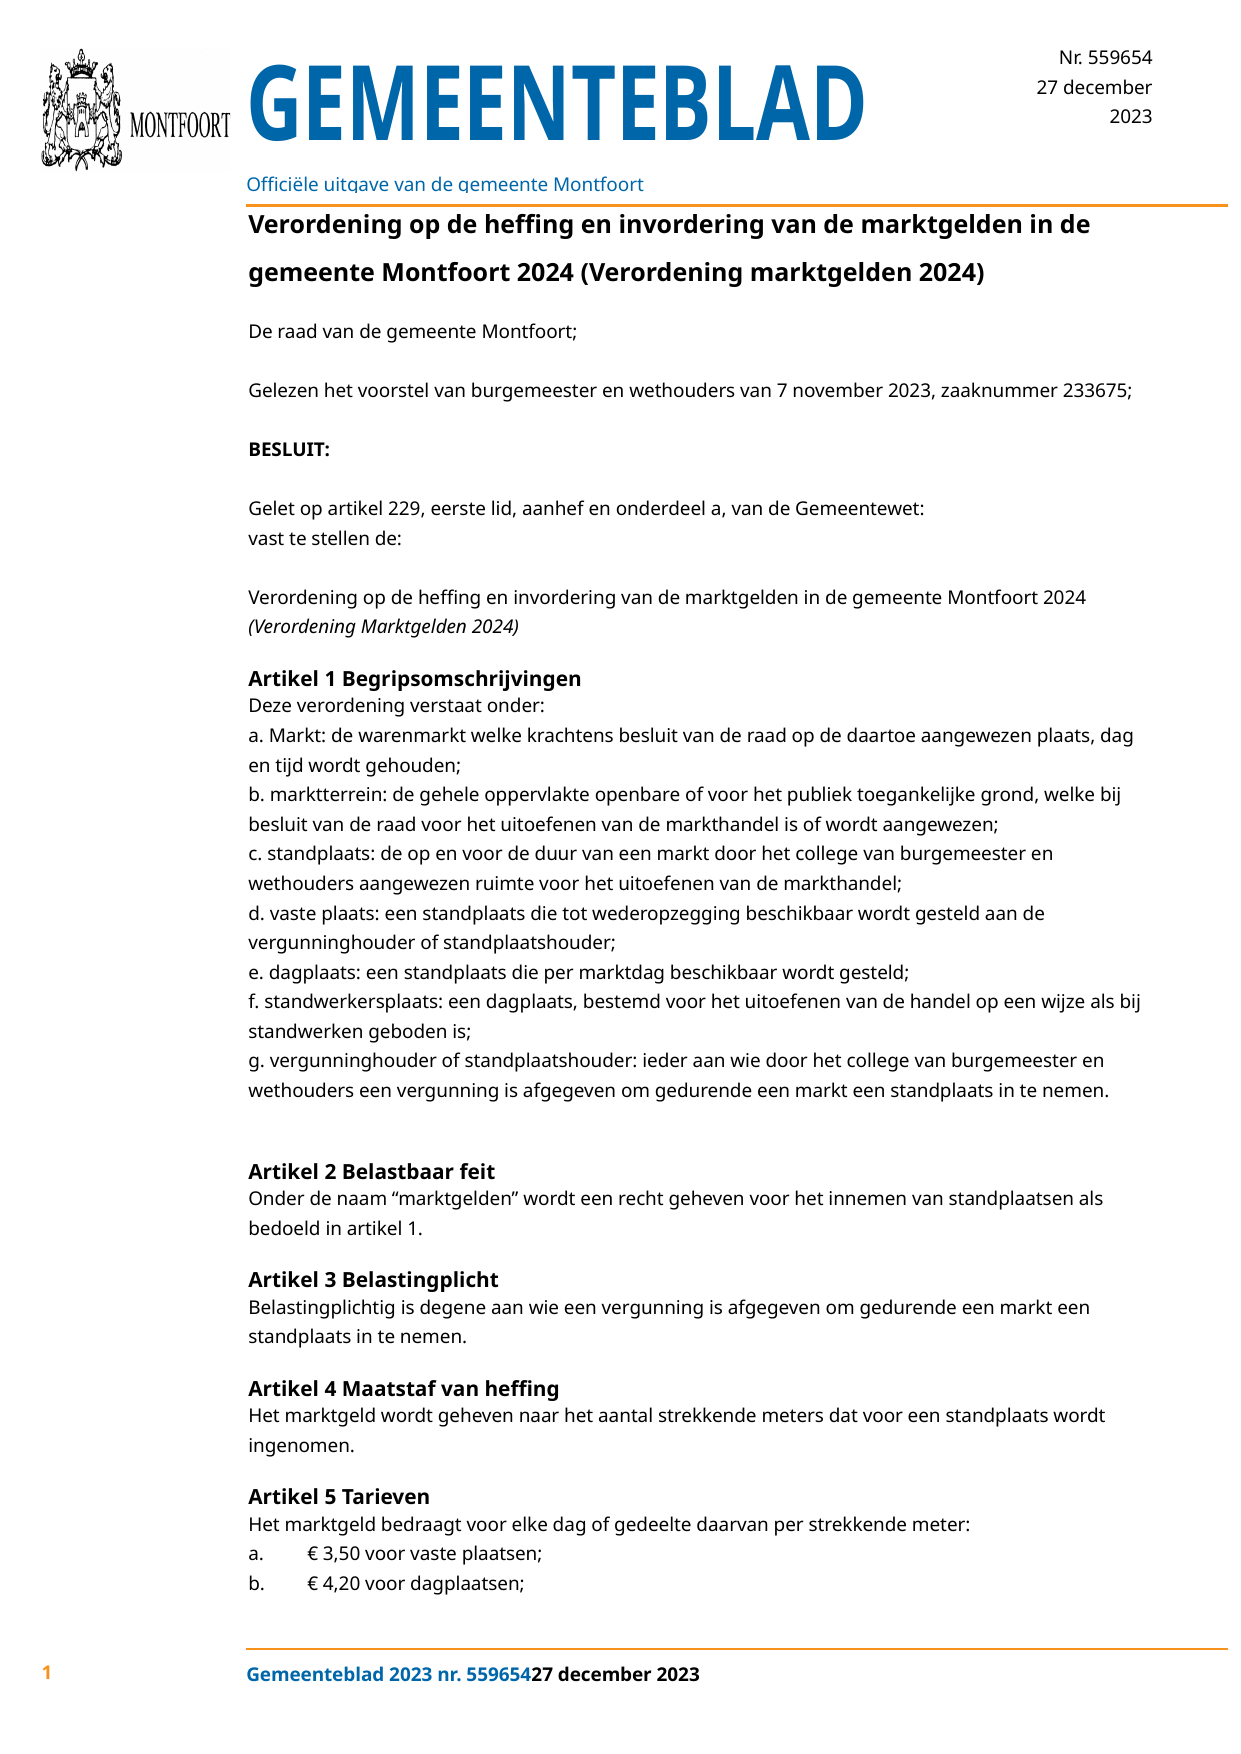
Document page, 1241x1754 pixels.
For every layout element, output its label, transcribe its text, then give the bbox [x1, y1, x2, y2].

text Gelezen het voorstel van burgemeester en wethouders van 7 november 2023, zaaknummer 233675; [248, 377, 1152, 403]
text Artikel 3 Belastingplicht [248, 1266, 1152, 1294]
text Verordening op de heffing en invordering van de marktgelden in de gemeente Montfoort 2024 [248, 584, 1152, 610]
text Artikel 4 Maatstaf van heffing [248, 1374, 1152, 1402]
text Artikel 5 Tarieven [248, 1482, 1152, 1511]
text Het marktgeld bedraagt voor elke dag of gedeelte daarvan per strekkende meter: [248, 1511, 1152, 1537]
text De raad van de gemeente Montfoort; [248, 318, 1152, 344]
text Artikel 2 Belastbaar feit [248, 1157, 1152, 1186]
text Gelet op artikel 229, eerste lid, aanhef en onderdeel a, van de Gemeentewet: [248, 495, 1152, 521]
list € 3,50 voor vaste plaatsen; [248, 1541, 1152, 1566]
text e. dagplaats: een standplaats die per marktdag beschikbaar wordt gesteld; [248, 959, 1152, 984]
list € 4,20 voor dagplaatsen; [248, 1570, 1152, 1596]
text g. vergunninghouder of standplaatshouder: ieder aan wie door het college van burgemeester en wethouders een vergunning is afgegeven om gedurende een markt een standplaats in te nemen. [248, 1048, 1152, 1103]
text d. vaste plaats: een standplaats die tot wederopzegging beschikbaar wordt gesteld aan de vergunninghouder of standplaatshouder; [248, 900, 1152, 955]
text f. standwerkersplaats: een dagplaats, bestemd voor het uitoefenen van de handel op een wijze als bij standwerken geboden is; [248, 988, 1152, 1044]
text a. Markt: de warenmarkt welke krachtens besluit van de raad op de daartoe aangewezen plaats, dag en tijd wordt gehouden; [248, 722, 1152, 777]
text BESLUIT: [248, 436, 1152, 462]
text b. marktterrein: de gehele oppervlakte openbare of voor het publiek toegankelijke grond, welke bij besluit van de raad voor het uitoefenen van de markthandel is of wordt aangewezen; [248, 781, 1152, 837]
text Belastingplichtig is degene aan wie een vergunning is afgegeven om gedurende een markt een standplaats in te nemen. [248, 1294, 1152, 1349]
text Onder de naam “marktgelden” wordt een recht geheven voor het innemen van standplaatsen als bedoeld in artikel 1. [248, 1186, 1152, 1241]
text Artikel 1 Begripsomschrijvingen [248, 664, 1152, 693]
text (Verordening Marktgelden 2024) [248, 614, 1152, 639]
picture [41, 47, 231, 172]
text Het marktgeld wordt geheven naar het aantal strekkende meters dat voor een standplaats wordt ingenomen. [248, 1402, 1152, 1458]
text vast te stellen de: [248, 525, 1152, 551]
text Verordening op de heffing en invordering van de marktgelden in de gemeente Montfoort 2024 (Verordening marktgelden 2024) [248, 207, 1152, 288]
text c. standplaats: de op en voor de duur van een markt door het college van burgemeester en wethouders aangewezen ruimte voor het uitoefenen van de markthandel; [248, 841, 1152, 896]
text Deze verordening verstaat onder: [248, 693, 1152, 718]
